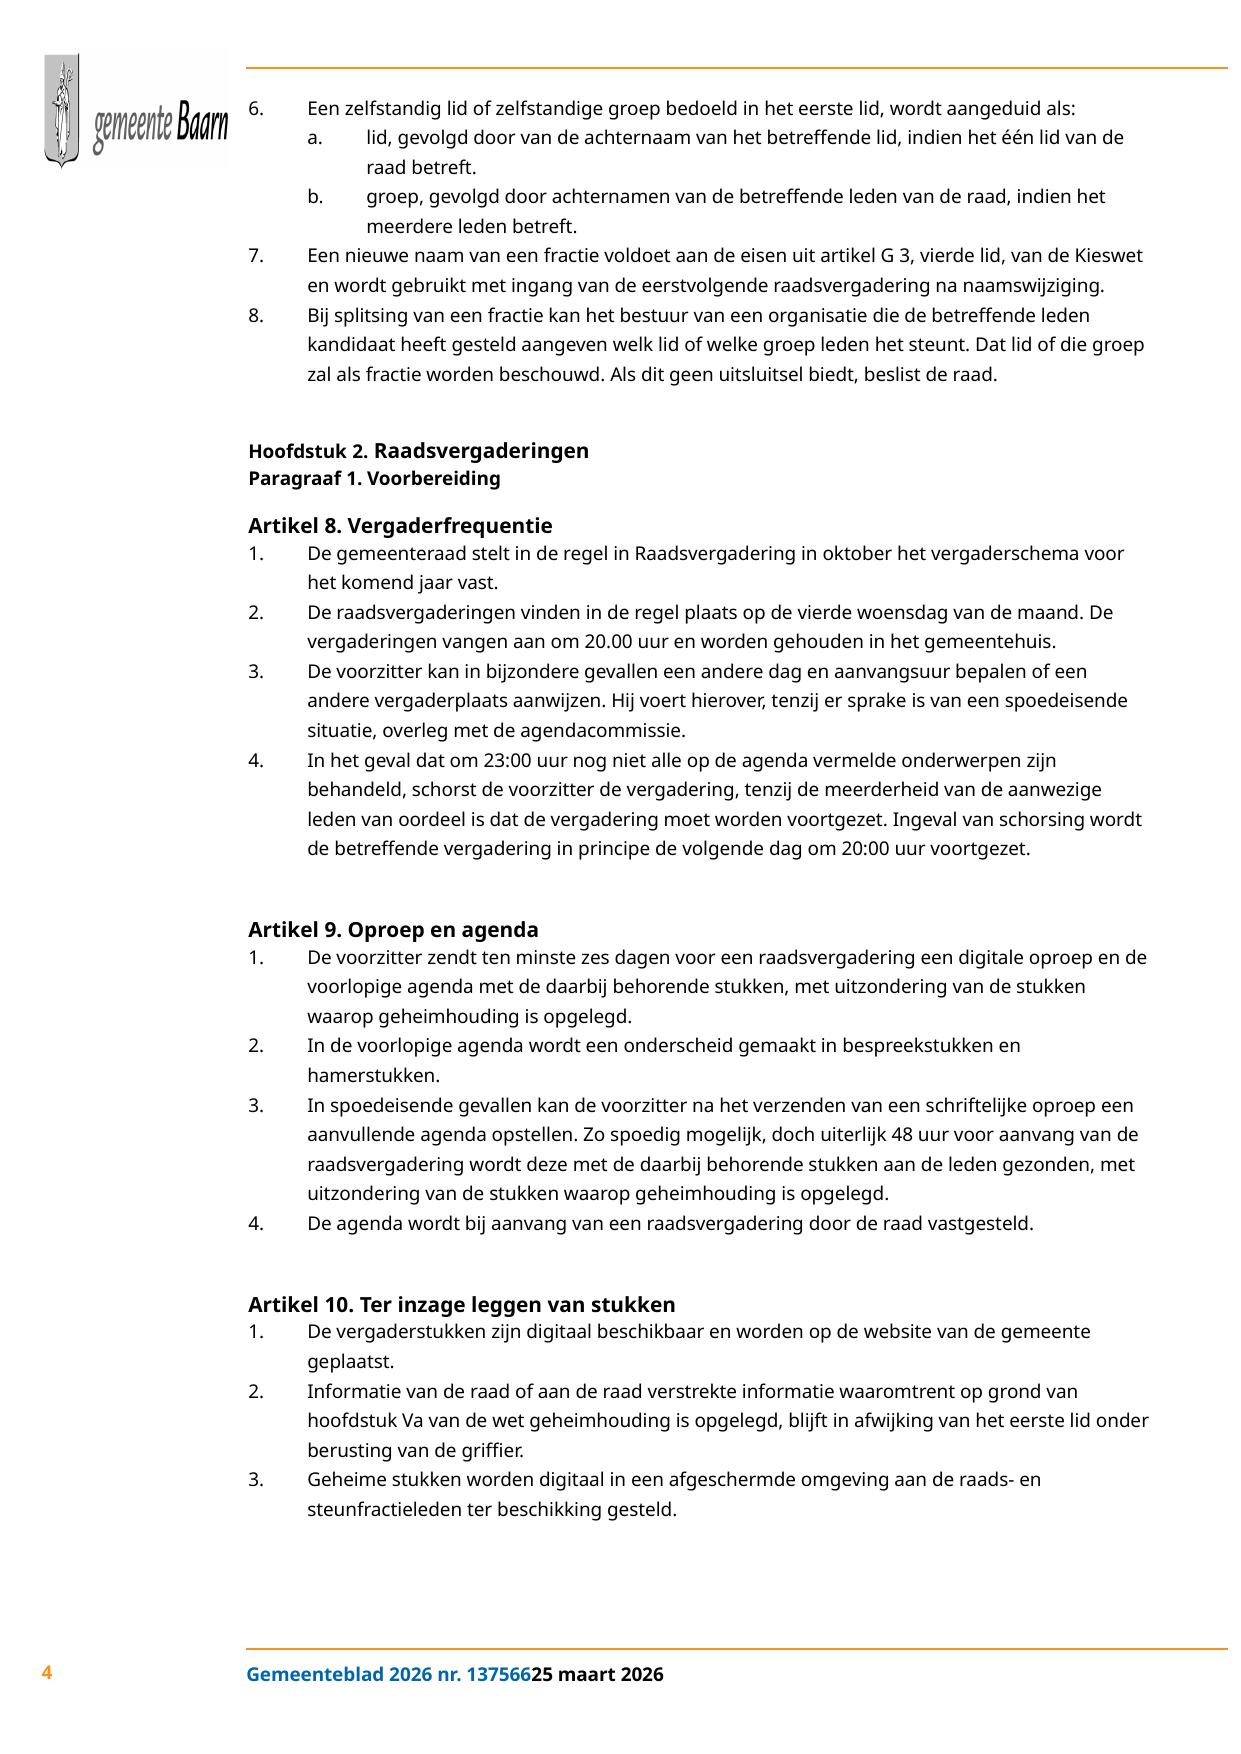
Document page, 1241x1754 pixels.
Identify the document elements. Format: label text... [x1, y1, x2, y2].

list De raadsvergaderingen vinden in de regel plaats op de vierde woensdag van de maand. De vergaderingen vangen aan om 20.00 uur en worden gehouden in het gemeentehuis. [248, 599, 1152, 654]
text Artikel 8. Vergaderfrequentie [248, 511, 1152, 540]
list De vergaderstukken zijn digitaal beschikbaar en worden op de website van de gemeente geplaatst. [248, 1319, 1152, 1374]
text Artikel 10. Ter inzage leggen van stukken [248, 1290, 1152, 1319]
list lid, gevolgd door van de achternaam van het betreffende lid, indien het één lid van de raad betreft. [307, 124, 1152, 180]
text Paragraaf 1. Voorbereiding [248, 465, 1152, 490]
list Geheime stukken worden digitaal in een afgeschermde omgeving aan de raads- en steunfractieleden ter beschikking gesteld. [248, 1467, 1152, 1522]
picture [41, 47, 231, 172]
list De voorzitter kan in bijzondere gevallen een andere dag en aanvangsuur bepalen of een andere vergaderplaats aanwijzen. Hij voert hierover, tenzij er sprake is van een spoedeisende situatie, overleg met de agendacommissie. [248, 658, 1152, 743]
list groep, gevolgd door achternamen van de betreffende leden van de raad, indien het meerdere leden betreft. [307, 183, 1152, 239]
list In het geval dat om 23:00 uur nog niet alle op de agenda vermelde onderwerpen zijn behandeld, schorst de voorzitter de vergadering, tenzij de meerderheid van de aanwezige leden van oordeel is dat de vergadering moet worden voortgezet. Ingeval van schorsing wordt de betreffende vergadering in principe de volgende dag om 20:00 uur voortgezet. [248, 747, 1152, 861]
list Bij splitsing van een fractie kan het bestuur van een organisatie die de betreffende leden kandidaat heeft gesteld aangeven welk lid of welke groep leden het steunt. Dat lid of die groep zal als fractie worden beschouwd. Als dit geen uitsluitsel biedt, beslist de raad. [248, 302, 1152, 387]
list Informatie van de raad of aan de raad verstrekte informatie waaromtrent op grond van hoofdstuk Va van de wet geheimhouding is opgelegd, blijft in afwijking van het eerste lid onder berusting van de griffier. [248, 1378, 1152, 1463]
list In spoedeisende gevallen kan de voorzitter na het verzenden van een schriftelijke oproep een aanvullende agenda opstellen. Zo spoedig mogelijk, doch uiterlijk 48 uur voor aanvang van de raadsvergadering wordt deze met de daarbij behorende stukken aan de leden gezonden, met uitzondering van de stukken waarop geheimhouding is opgelegd. [248, 1092, 1152, 1206]
list De voorzitter zendt ten minste zes dagen voor een raadsvergadering een digitale oproep en de voorlopige agenda met de daarbij behorende stukken, met uitzondering van de stukken waarop geheimhouding is opgelegd. [248, 944, 1152, 1029]
text Hoofdstuk 2. Raadsvergaderingen [248, 436, 1152, 465]
list De gemeenteraad stelt in de regel in Raadsvergadering in oktober het vergaderschema voor het komend jaar vast. [248, 540, 1152, 595]
list Een nieuwe naam van een fractie voldoet aan de eisen uit artikel G 3, vierde lid, van de Kieswet en wordt gebruikt met ingang van de eerstvolgende raadsvergadering na naamswijziging. [248, 243, 1152, 298]
list In de voorlopige agenda wordt een onderscheid gemaakt in bespreekstukken en hamerstukken. [248, 1033, 1152, 1088]
text Artikel 9. Oproep en agenda [248, 916, 1152, 944]
list Een zelfstandig lid of zelfstandige groep bedoeld in het eerste lid, wordt aangeduid als: [248, 95, 1152, 121]
list De agenda wordt bij aanvang van een raadsvergadering door de raad vastgesteld. [248, 1210, 1152, 1236]
